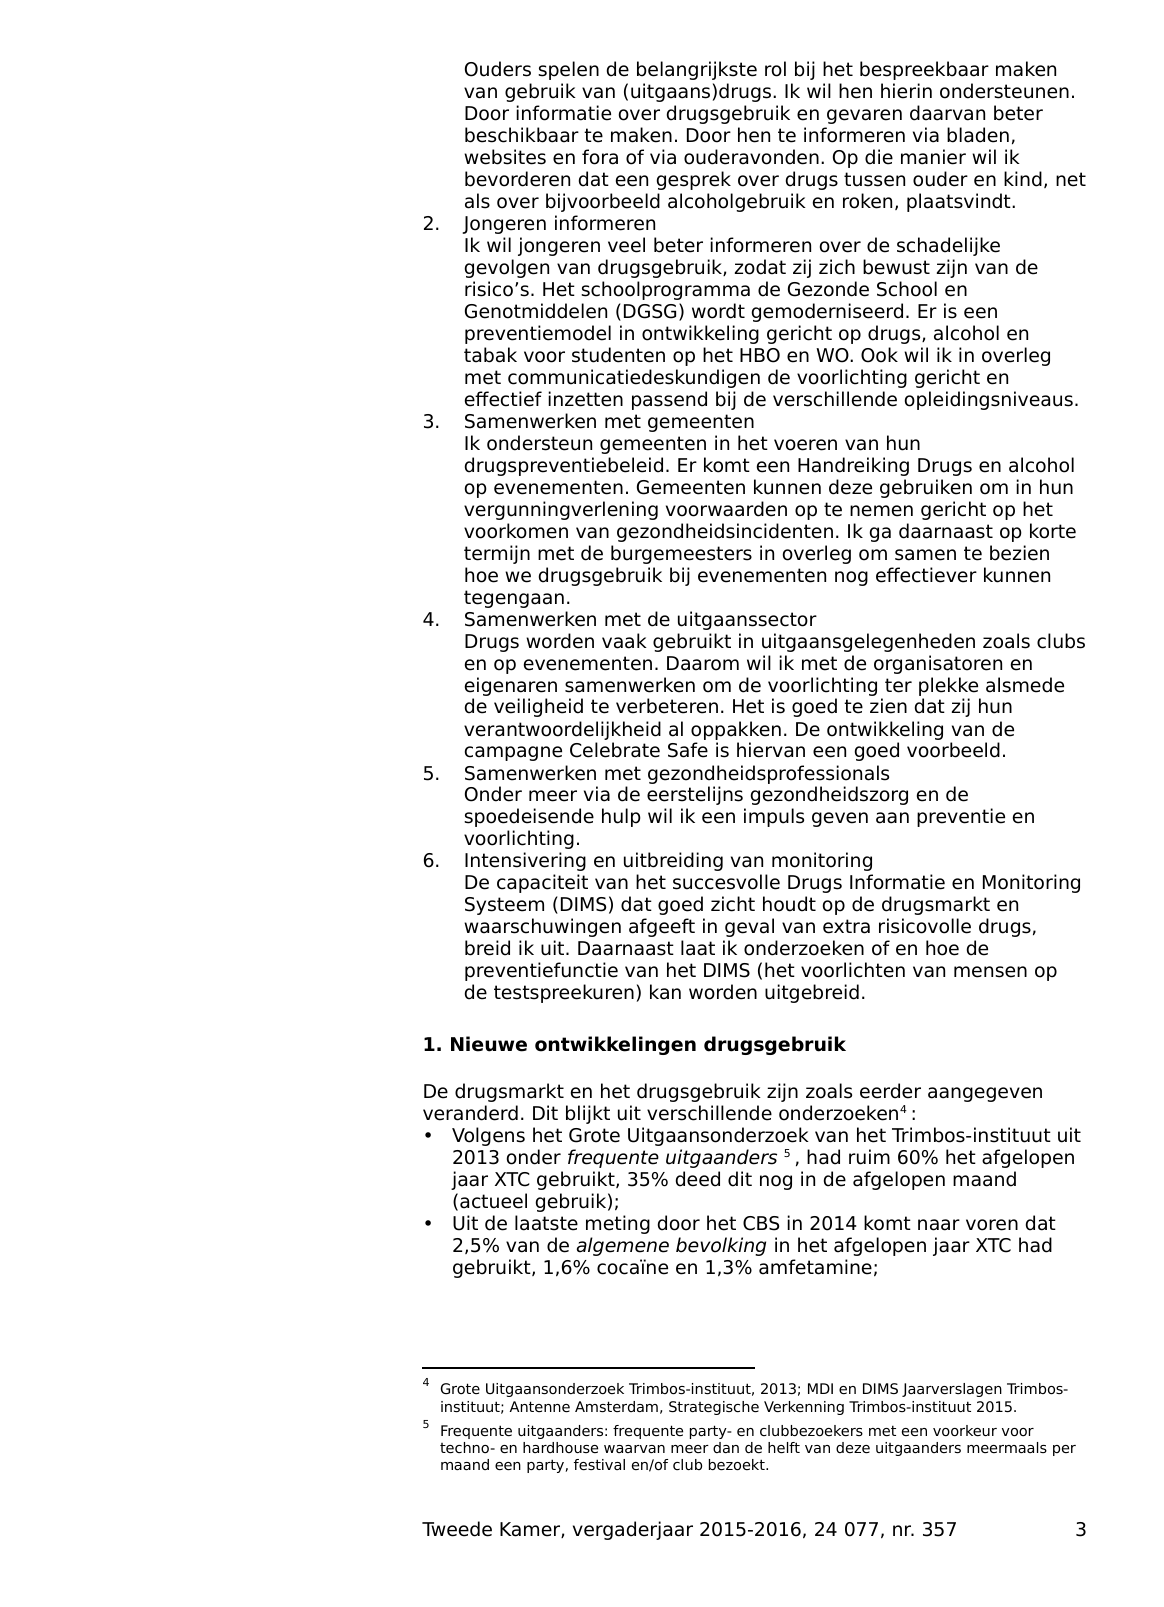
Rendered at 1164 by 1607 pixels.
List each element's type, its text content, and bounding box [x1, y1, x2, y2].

text De capaciteit van het succesvolle Drugs Informatie en Monitoring Systeem (DIMS) dat goed zicht houdt op de drugsmarkt en waarschuwingen afgeeft in geval van extra risicovolle drugs, breid ik uit. Daarnaast laat ik onderzoeken of en hoe de preventiefunctie van het DIMS (het voorlichten van mensen op de testspreekuren) kan worden uitgebreid. [464, 872, 1087, 1004]
text • Uit de laatste meting door het CBS in 2014 komt naar voren dat 2,5% van de algemene bevolking in het afgelopen jaar XTC had gebruikt, 1,6% cocaïne en 1,3% amfetamine; [422, 1213, 1087, 1279]
text Frequente uitgaanders: frequente party- en clubbezoekers met een voorkeur voor techno- en hardhouse waarvan meer dan de helft van deze uitgaanders meermaals per maand een party, festival en/of club bezoekt. [422, 1418, 1087, 1474]
text • Volgens het Grote Uitgaansonderzoek van het Trimbos-instituut uit 2013 onder frequente uitgaanders , had ruim 60% het afgelopen jaar XTC gebruikt, 35% deed dit nog in de afgelopen maand (actueel gebruik); [422, 1125, 1087, 1213]
text 6. Intensivering en uitbreiding van monitoring [422, 850, 1087, 872]
text Onder meer via de eerstelijns gezondheidszorg en de spoedeisende hulp wil ik een impuls geven aan preventie en voorlichting. [464, 784, 1087, 850]
text 4. Samenwerken met de uitgaanssector [422, 608, 1087, 631]
subtitle 1. Nieuwe ontwikkelingen drugsgebruik [422, 1034, 1087, 1056]
text De drugsmarkt en het drugsgebruik zijn zoals eerder aangegeven veranderd. Dit blijkt uit verschillende onderzoeken: [422, 1081, 1087, 1125]
text Ouders spelen de belangrijkste rol bij het bespreekbaar maken van gebruik van (uitgaans)drugs. Ik wil hen hierin ondersteunen. Door informatie over drugsgebruik en gevaren daarvan beter beschikbaar te maken. Door hen te informeren via bladen, websites en fora of via ouderavonden. Op die manier wil ik bevorderen dat een gesprek over drugs tussen ouder en kind, net als over bijvoorbeeld alcoholgebruik en roken, plaatsvindt. [464, 59, 1087, 213]
text Grote Uitgaansonderzoek Trimbos-instituut, 2013; MDI en DIMS Jaarverslagen Trimbos-instituut; Antenne Amsterdam, Strategische Verkenning Trimbos-instituut 2015. [422, 1377, 1087, 1416]
text 2. Jongeren informeren [422, 213, 1087, 235]
text 5. Samenwerken met gezondheidsprofessionals [422, 762, 1087, 784]
text Drugs worden vaak gebruikt in uitgaansgelegenheden zoals clubs en op evenementen. Daarom wil ik met de organisatoren en eigenaren samenwerken om de voorlichting ter plekke alsmede de veiligheid te verbeteren. Het is goed te zien dat zij hun verantwoordelijkheid al oppakken. De ontwikkeling van de campagne Celebrate Safe is hiervan een goed voorbeeld. [464, 631, 1087, 762]
text Ik ondersteun gemeenten in het voeren van hun drugspreventiebeleid. Er komt een Handreiking Drugs en alcohol op evenementen. Gemeenten kunnen deze gebruiken om in hun vergunningverlening voorwaarden op te nemen gericht op het voorkomen van gezondheidsincidenten. Ik ga daarnaast op korte termijn met de burgemeesters in overleg om samen te bezien hoe we drugsgebruik bij evenementen nog effectiever kunnen tegengaan. [464, 433, 1087, 608]
text Ik wil jongeren veel beter informeren over de schadelijke gevolgen van drugsgebruik, zodat zij zich bewust zijn van de risico’s. Het schoolprogramma de Gezonde School en Genotmiddelen (DGSG) wordt gemoderniseerd. Er is een preventiemodel in ontwikkeling gericht op drugs, alcohol en tabak voor studenten op het HBO en WO. Ook wil ik in overleg met communicatiedeskundigen de voorlichting gericht en effectief inzetten passend bij de verschillende opleidingsniveaus. [464, 235, 1087, 411]
text 3. Samenwerken met gemeenten [422, 411, 1087, 433]
